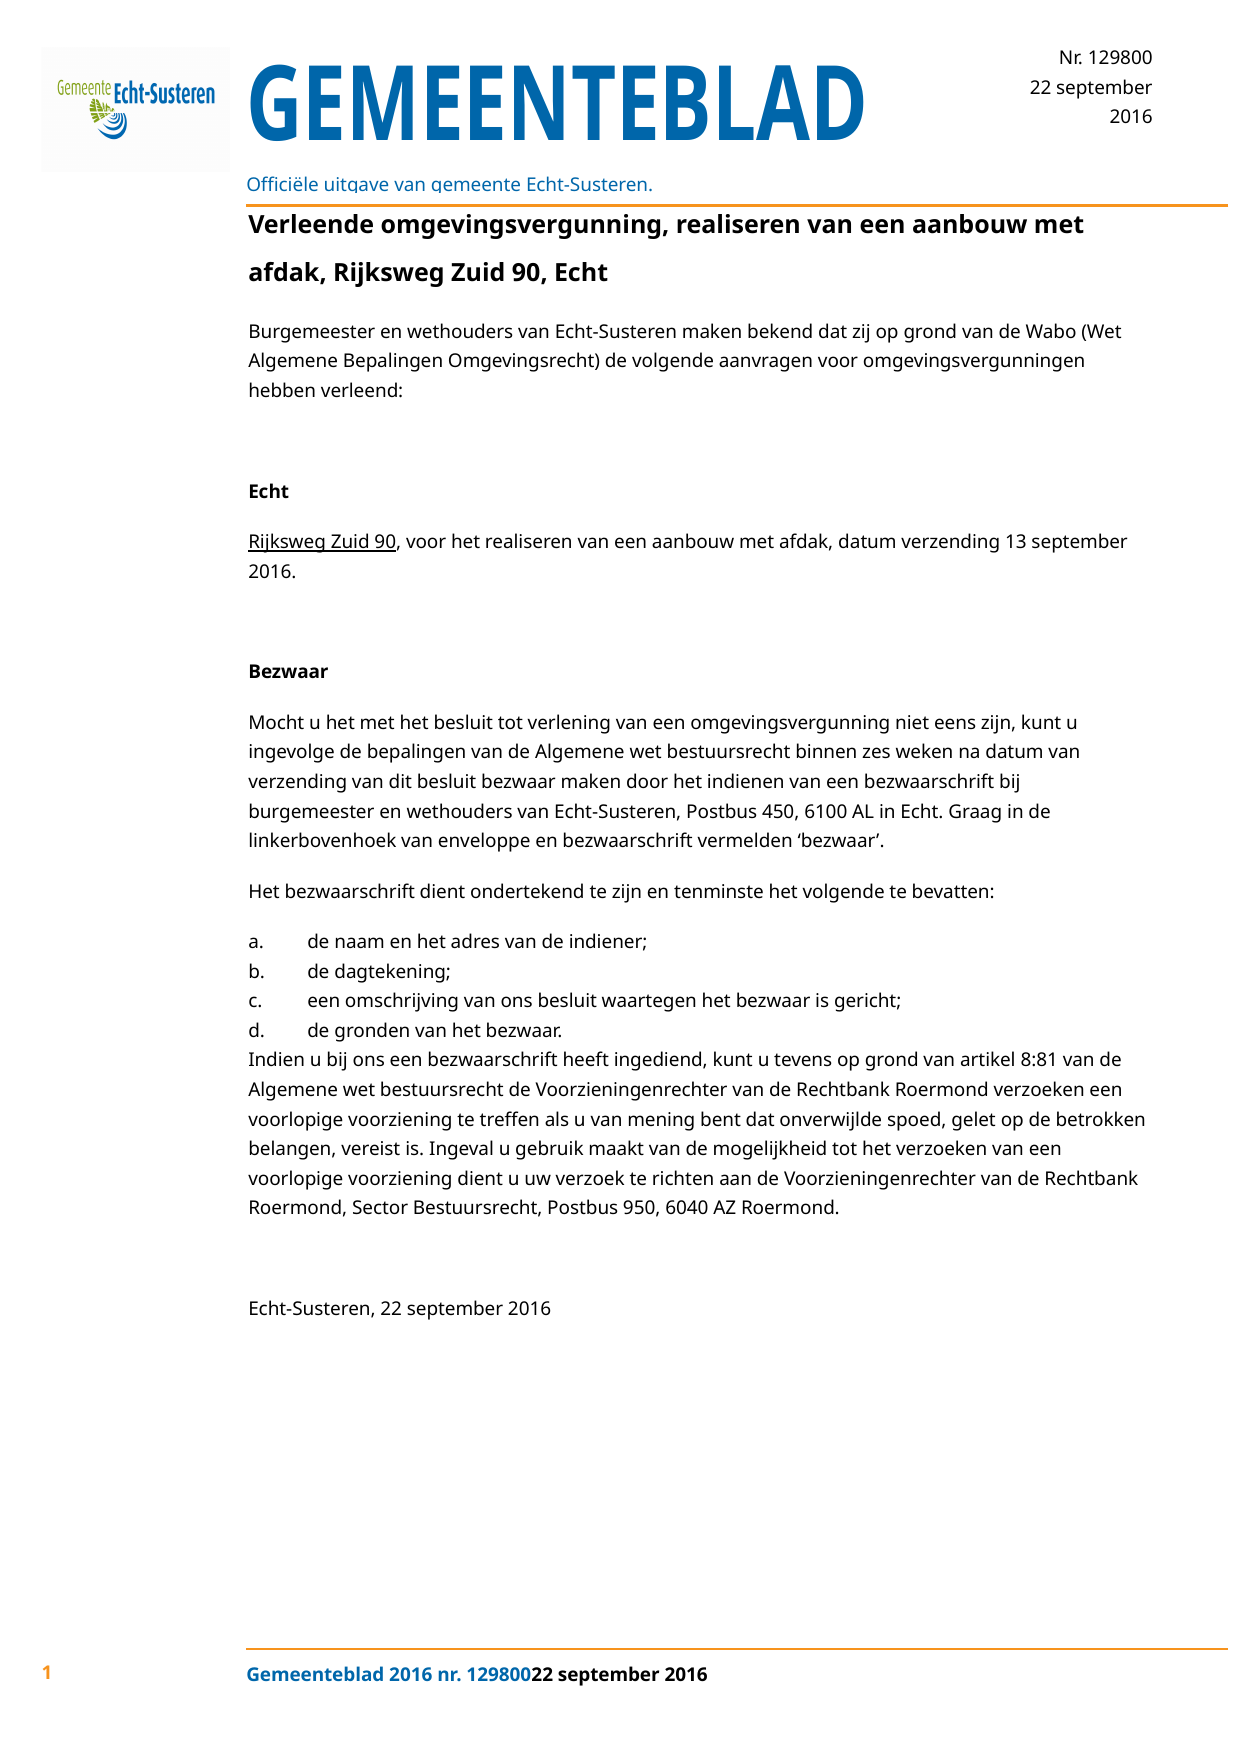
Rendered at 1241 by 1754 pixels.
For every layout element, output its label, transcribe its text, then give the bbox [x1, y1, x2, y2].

picture [41, 47, 231, 172]
text Echt [248, 478, 1152, 504]
list de naam en het adres van de indiener; [248, 928, 1152, 954]
list een omschrijving van ons besluit waartegen het bezwaar is gericht; [248, 987, 1152, 1013]
text Verleende omgevingsvergunning, realiseren van een aanbouw met afdak, Rijksweg Zuid 90, Echt [248, 207, 1152, 288]
list de dagtekening; [248, 958, 1152, 984]
text Het bezwaarschrift dient ondertekend te zijn en tenminste het volgende te bevatten: [248, 878, 1152, 904]
text Indien u bij ons een bezwaarschrift heeft ingediend, kunt u tevens op grond van artikel 8:81 van de Algemene wet bestuursrecht de Voorzieningenrechter van de Rechtbank Roermond verzoeken een voorlopige voorziening te treffen als u van mening bent dat onverwijlde spoed, gelet op de betrokken belangen, vereist is. Ingeval u gebruik maakt van de mogelijkheid tot het verzoeken van een voorlopige voorziening dient u uw verzoek te richten aan de Voorzieningenrechter van de Rechtbank Roermond, Sector Bestuursrecht, Postbus 950, 6040 AZ Roermond. [248, 1047, 1152, 1220]
text Burgemeester en wethouders van Echt-Susteren maken bekend dat zij op grond van de Wabo (Wet Algemene Bepalingen Omgevingsrecht) de volgende aanvragen voor omgevingsvergunningen hebben verleend: [248, 318, 1152, 403]
text Mocht u het met het besluit tot verlening van een omgevingsvergunning niet eens zijn, kunt u ingevolge de bepalingen van de Algemene wet bestuursrecht binnen zes weken na datum van verzending van dit besluit bezwaar maken door het indienen van een bezwaarschrift bij burgemeester en wethouders van Echt-Susteren, Postbus 450, 6100 AL in Echt. Graag in de linkerbovenhoek van enveloppe en bezwaarschrift vermelden ‘bezwaar’. [248, 709, 1152, 853]
text Rijksweg Zuid 90, voor het realiseren van een aanbouw met afdak, datum verzending 13 september 2016. [248, 528, 1152, 584]
text Bezwaar [248, 659, 1152, 684]
text Echt-Susteren, 22 september 2016 [248, 1295, 1152, 1321]
list de gronden van het bezwaar. [248, 1017, 1152, 1043]
